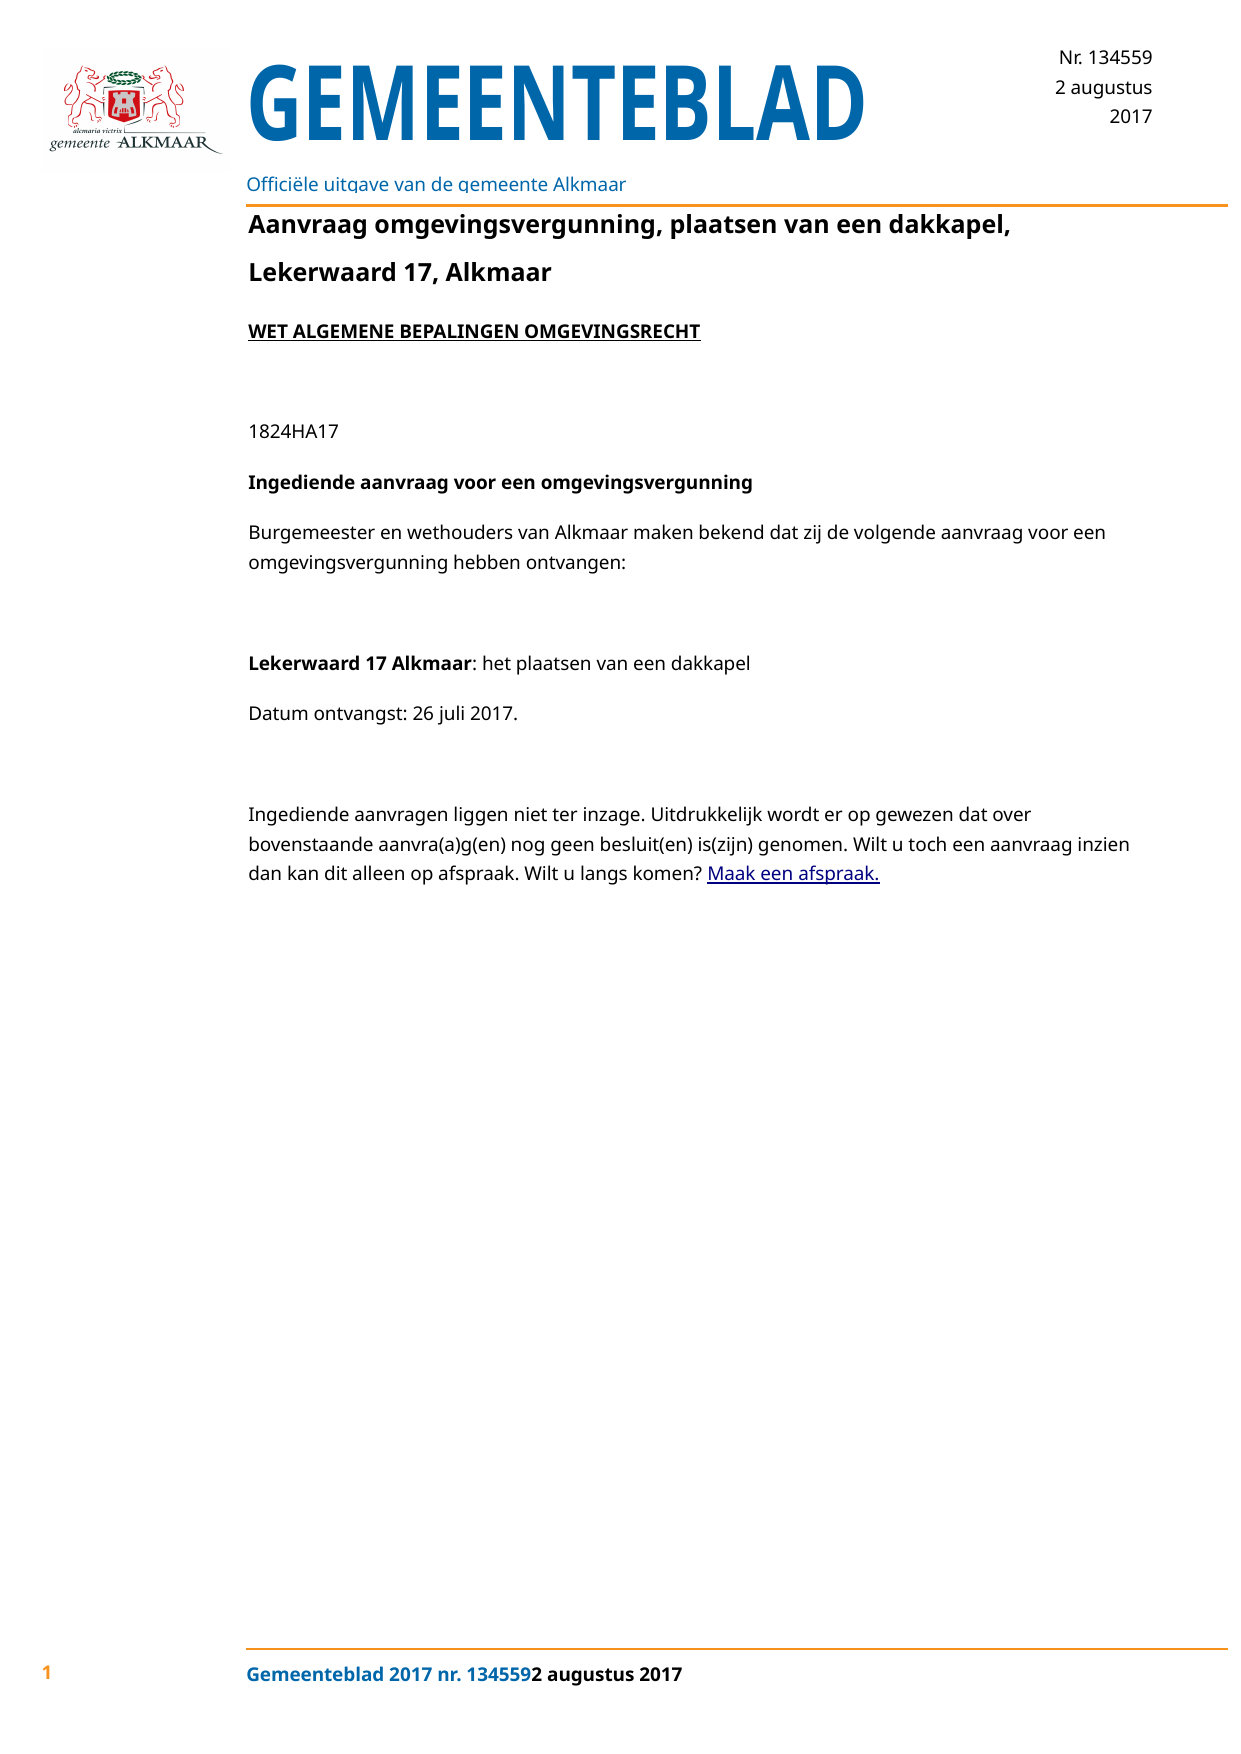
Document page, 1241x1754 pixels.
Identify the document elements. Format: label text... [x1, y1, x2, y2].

text WET ALGEMENE BEPALINGEN OMGEVINGSRECHT [248, 318, 1152, 344]
text Ingediende aanvraag voor een omgevingsvergunning [248, 469, 1152, 495]
picture [41, 47, 231, 172]
text Burgemeester en wethouders van Alkmaar maken bekend dat zij de volgende aanvraag voor een omgevingsvergunning hebben ontvangen: [248, 519, 1152, 575]
text Lekerwaard 17 Alkmaar: het plaatsen van een dakkapel [248, 650, 1152, 676]
text 1824HA17 [248, 419, 1152, 444]
text Ingediende aanvragen liggen niet ter inzage. Uitdrukkelijk wordt er op gewezen dat over bovenstaande aanvra(a)g(en) nog geen besluit(en) is(zijn) genomen. Wilt u toch een aanvraag inzien dan kan dit alleen op afspraak. Wilt u langs komen? Maak een afspraak. [248, 801, 1152, 886]
text Datum ontvangst: 26 juli 2017. [248, 700, 1152, 726]
text Aanvraag omgevingsvergunning, plaatsen van een dakkapel, Lekerwaard 17, Alkmaar [248, 207, 1152, 288]
